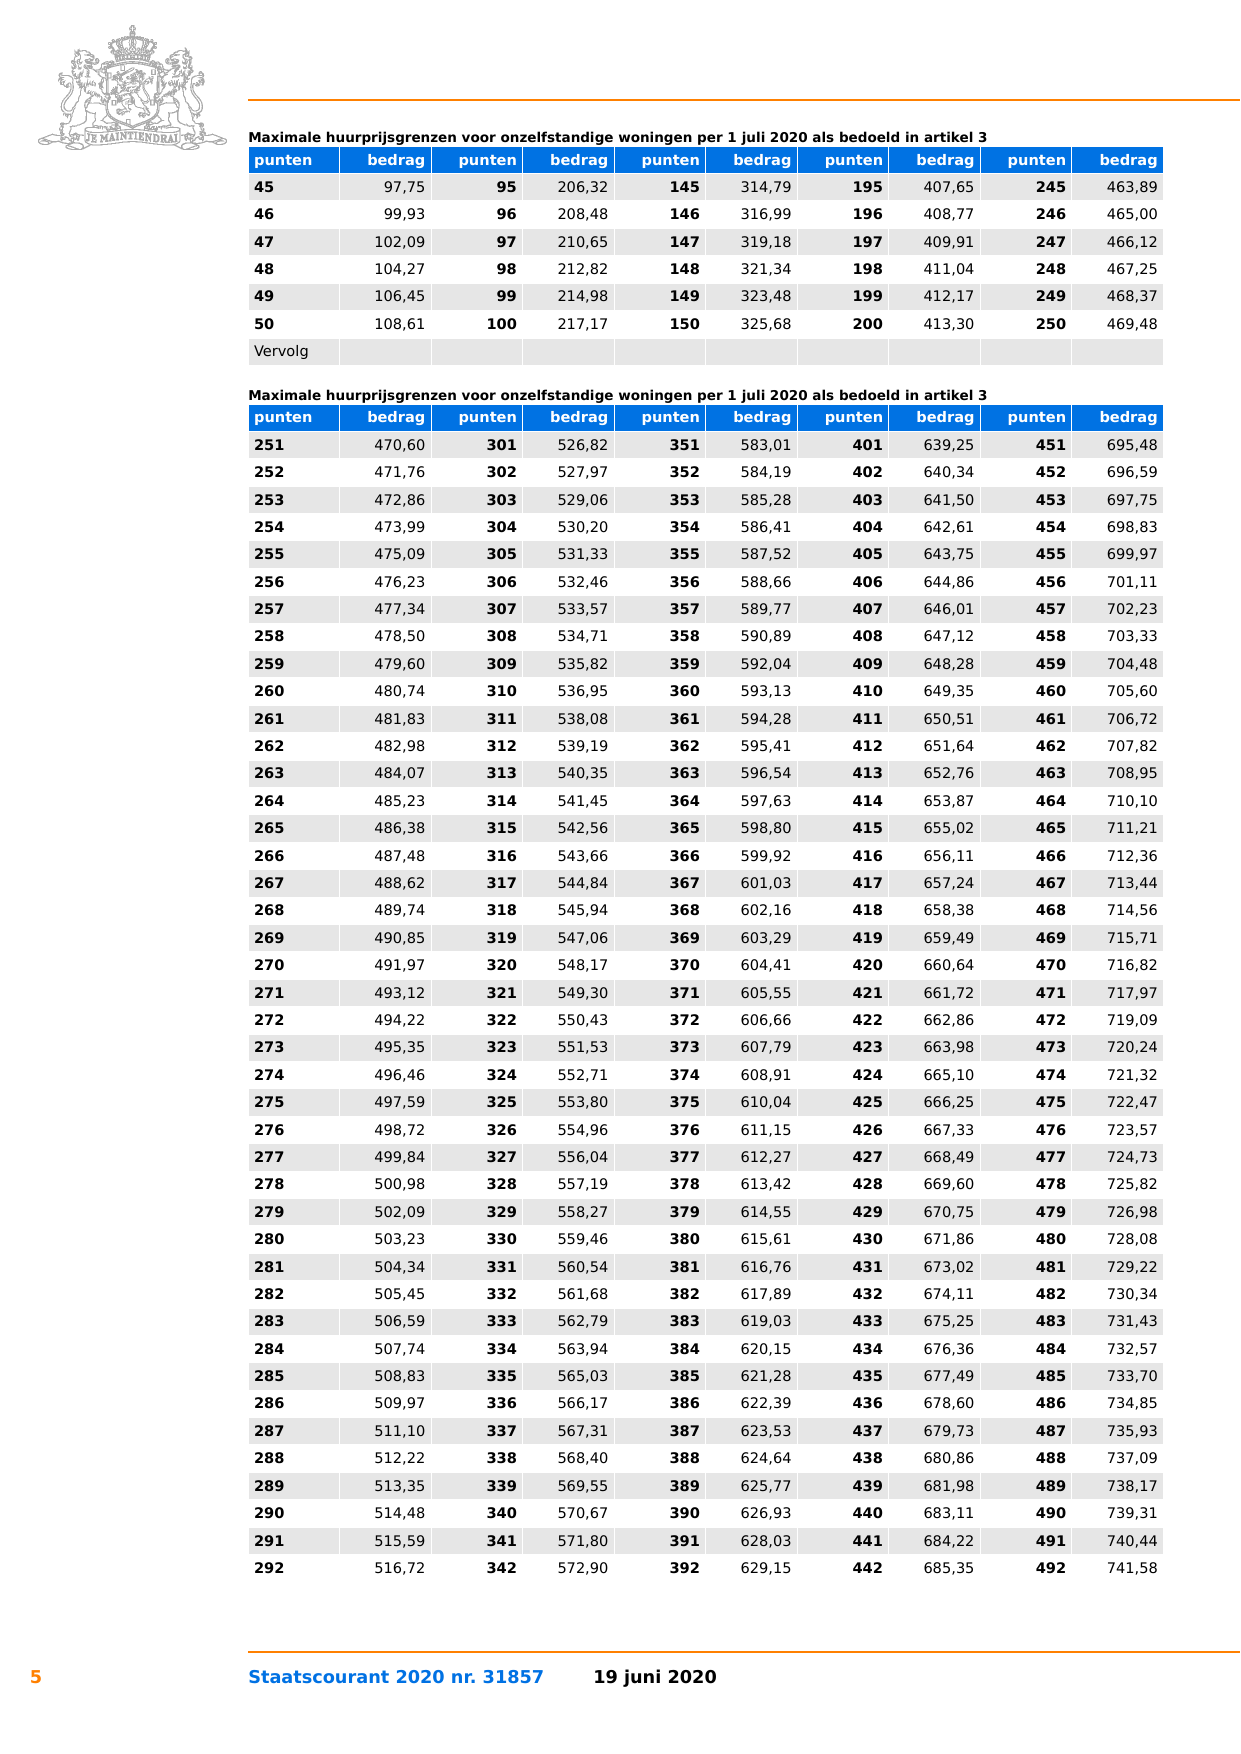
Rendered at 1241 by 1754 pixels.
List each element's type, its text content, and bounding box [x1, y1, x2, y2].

table_cell 715,71 [1072, 925, 1163, 951]
table_cell 490 [981, 1500, 1071, 1527]
table_cell 647,12 [889, 624, 980, 650]
table_cell 507,74 [340, 1336, 431, 1362]
table_cell 452 [981, 459, 1071, 486]
table_cell 485 [981, 1363, 1071, 1390]
table_cell 683,11 [889, 1500, 980, 1527]
table_cell 312 [432, 733, 522, 759]
table_cell 250 [981, 311, 1071, 337]
table_cell punten [249, 147, 339, 173]
table_cell 476 [981, 1117, 1071, 1143]
table_cell 272 [249, 1007, 339, 1033]
table_cell 733,70 [1072, 1363, 1163, 1390]
table_cell bedrag [523, 405, 614, 431]
table_cell 406 [798, 569, 888, 595]
table_cell bedrag [889, 405, 980, 431]
table_cell 540,35 [523, 761, 614, 787]
table_cell 329 [432, 1199, 522, 1225]
table_cell 468,37 [1072, 284, 1163, 310]
table_cell 665,10 [889, 1062, 980, 1088]
table_cell 465 [981, 815, 1071, 842]
table_cell 481 [981, 1254, 1071, 1280]
table_cell 485,23 [340, 788, 431, 814]
table_cell bedrag [523, 147, 614, 173]
table_cell Vervolg [249, 339, 339, 365]
table_cell 146 [615, 201, 705, 228]
table_cell 484 [981, 1336, 1071, 1362]
table_cell 283 [249, 1309, 339, 1335]
table_cell 478,50 [340, 624, 431, 650]
table_cell 352 [615, 459, 705, 486]
table_cell bedrag [706, 147, 797, 173]
table_cell 605,55 [706, 980, 797, 1006]
table_cell 696,59 [1072, 459, 1163, 486]
table_cell 383 [615, 1309, 705, 1335]
table_cell 685,35 [889, 1555, 980, 1581]
table_cell 536,95 [523, 679, 614, 705]
table_cell 626,93 [706, 1500, 797, 1527]
table_cell 463 [981, 761, 1071, 787]
table_cell 321,34 [706, 256, 797, 283]
table_cell 739,31 [1072, 1500, 1163, 1527]
table_cell 615,61 [706, 1226, 797, 1253]
table_cell 721,32 [1072, 1062, 1163, 1088]
table_cell 432 [798, 1281, 888, 1307]
table_cell 737,09 [1072, 1446, 1163, 1472]
table_cell 302 [432, 459, 522, 486]
table_cell 503,23 [340, 1226, 431, 1253]
table_cell 351 [615, 432, 705, 458]
table_cell 412,17 [889, 284, 980, 310]
table_cell 318 [432, 898, 522, 924]
table_cell 98 [432, 256, 522, 283]
table_cell 422 [798, 1007, 888, 1033]
table_cell 305 [432, 541, 522, 568]
table_cell 45 [249, 174, 339, 200]
table_cell 560,54 [523, 1254, 614, 1280]
table_cell 460 [981, 679, 1071, 705]
table_cell 102,09 [340, 229, 431, 255]
table_cell 704,48 [1072, 651, 1163, 677]
table_cell 711,21 [1072, 815, 1163, 842]
table_cell 407 [798, 596, 888, 623]
table_cell 310 [432, 679, 522, 705]
table_cell 337 [432, 1418, 522, 1444]
table_cell 362 [615, 733, 705, 759]
table_cell 268 [249, 898, 339, 924]
table_cell 563,94 [523, 1336, 614, 1362]
table_cell 359 [615, 651, 705, 677]
table_cell 50 [249, 311, 339, 337]
table_cell 46 [249, 201, 339, 228]
table_cell 680,86 [889, 1446, 980, 1472]
table_cell 391 [615, 1528, 705, 1554]
table_cell 420 [798, 953, 888, 979]
table_cell 313 [432, 761, 522, 787]
table_cell 498,72 [340, 1117, 431, 1143]
table_cell 427 [798, 1144, 888, 1171]
table_cell 567,31 [523, 1418, 614, 1444]
table_cell punten [798, 405, 888, 431]
table_cell 292 [249, 1555, 339, 1581]
table_cell 509,97 [340, 1391, 431, 1417]
table_cell 602,16 [706, 898, 797, 924]
table_cell 304 [432, 514, 522, 540]
table_cell 529,06 [523, 487, 614, 513]
table_cell 470 [981, 953, 1071, 979]
table_cell 706,72 [1072, 706, 1163, 732]
table_cell 291 [249, 1528, 339, 1554]
table_cell 332 [432, 1281, 522, 1307]
table_cell 360 [615, 679, 705, 705]
table_cell 670,75 [889, 1199, 980, 1225]
table_cell 315 [432, 815, 522, 842]
table_cell 148 [615, 256, 705, 283]
table_cell 367 [615, 870, 705, 897]
table_cell 408,77 [889, 201, 980, 228]
table_cell 539,19 [523, 733, 614, 759]
table_cell 323,48 [706, 284, 797, 310]
table_cell 583,01 [706, 432, 797, 458]
table_cell 673,02 [889, 1254, 980, 1280]
table_cell 734,85 [1072, 1391, 1163, 1417]
table_cell 472,86 [340, 487, 431, 513]
table_cell 624,64 [706, 1446, 797, 1472]
table_cell 570,67 [523, 1500, 614, 1527]
table_cell 705,60 [1072, 679, 1163, 705]
table_cell 284 [249, 1336, 339, 1362]
table_cell 416 [798, 843, 888, 869]
table_cell 461 [981, 706, 1071, 732]
table_cell 387 [615, 1418, 705, 1444]
table_cell 255 [249, 541, 339, 568]
table_cell 639,25 [889, 432, 980, 458]
table_cell 375 [615, 1089, 705, 1116]
table_cell 145 [615, 174, 705, 200]
table_cell 270 [249, 953, 339, 979]
table_cell 417 [798, 870, 888, 897]
table_cell 668,49 [889, 1144, 980, 1171]
table_cell 96 [432, 201, 522, 228]
table_cell 725,82 [1072, 1172, 1163, 1198]
table_cell 741,58 [1072, 1555, 1163, 1581]
table_cell 740,44 [1072, 1528, 1163, 1554]
table_cell 669,60 [889, 1172, 980, 1198]
table_cell [1072, 339, 1163, 365]
table_cell 479,60 [340, 651, 431, 677]
table_cell 275 [249, 1089, 339, 1116]
table_cell 99,93 [340, 201, 431, 228]
table_cell 264 [249, 788, 339, 814]
table_cell 247 [981, 229, 1071, 255]
table_header Maximale huurprijsgrenzen voor onzelfstandige woningen per 1 juli 2020 als bedoeld in artikel 3 [248, 130, 1163, 146]
table_cell 532,46 [523, 569, 614, 595]
table_cell 479 [981, 1199, 1071, 1225]
table_cell 662,86 [889, 1007, 980, 1033]
table_cell 410 [798, 679, 888, 705]
table_cell 625,77 [706, 1473, 797, 1499]
table_cell 372 [615, 1007, 705, 1033]
table_cell 309 [432, 651, 522, 677]
table_cell 731,43 [1072, 1309, 1163, 1335]
table_cell 405 [798, 541, 888, 568]
table_cell 641,50 [889, 487, 980, 513]
table_cell 613,42 [706, 1172, 797, 1198]
table_cell 47 [249, 229, 339, 255]
table_cell [615, 339, 705, 365]
table_cell punten [798, 147, 888, 173]
table_cell 707,82 [1072, 733, 1163, 759]
table_cell 323 [432, 1035, 522, 1061]
table_cell 470,60 [340, 432, 431, 458]
table_cell 612,27 [706, 1144, 797, 1171]
table_cell 274 [249, 1062, 339, 1088]
table_cell 502,09 [340, 1199, 431, 1225]
table_cell 671,86 [889, 1226, 980, 1253]
table_cell 285 [249, 1363, 339, 1390]
table_cell 619,03 [706, 1309, 797, 1335]
table_cell [340, 339, 431, 365]
table_cell 487,48 [340, 843, 431, 869]
table_cell 604,41 [706, 953, 797, 979]
table_cell 698,83 [1072, 514, 1163, 540]
table_cell 722,47 [1072, 1089, 1163, 1116]
table_cell 251 [249, 432, 339, 458]
table_cell 726,98 [1072, 1199, 1163, 1225]
table_cell 254 [249, 514, 339, 540]
table_cell 428 [798, 1172, 888, 1198]
table_cell 358 [615, 624, 705, 650]
table_cell 504,34 [340, 1254, 431, 1280]
table_cell 533,57 [523, 596, 614, 623]
picture [38, 25, 227, 150]
table_cell 356 [615, 569, 705, 595]
table_cell 266 [249, 843, 339, 869]
table_cell 584,19 [706, 459, 797, 486]
table_cell 467,25 [1072, 256, 1163, 283]
table_cell 534,71 [523, 624, 614, 650]
table_cell 282 [249, 1281, 339, 1307]
table_cell 378 [615, 1172, 705, 1198]
table_cell 735,93 [1072, 1418, 1163, 1444]
table_cell 629,15 [706, 1555, 797, 1581]
table_cell 409 [798, 651, 888, 677]
table_cell 716,82 [1072, 953, 1163, 979]
table_cell 263 [249, 761, 339, 787]
table_cell 386 [615, 1391, 705, 1417]
table_cell 249 [981, 284, 1071, 310]
table_cell 407,65 [889, 174, 980, 200]
table_cell 596,54 [706, 761, 797, 787]
table_cell 702,23 [1072, 596, 1163, 623]
table_cell 487 [981, 1418, 1071, 1444]
table_cell 480 [981, 1226, 1071, 1253]
table_cell 676,36 [889, 1336, 980, 1362]
table_cell 342 [432, 1555, 522, 1581]
table_cell 728,08 [1072, 1226, 1163, 1253]
table_cell 561,68 [523, 1281, 614, 1307]
table_cell 99 [432, 284, 522, 310]
table_cell 494,22 [340, 1007, 431, 1033]
table_cell punten [432, 147, 522, 173]
table_cell 286 [249, 1391, 339, 1417]
table_cell 471,76 [340, 459, 431, 486]
table_cell 652,76 [889, 761, 980, 787]
table_cell 390 [615, 1500, 705, 1527]
table_cell 614,55 [706, 1199, 797, 1225]
table_cell 475 [981, 1089, 1071, 1116]
table_cell 588,66 [706, 569, 797, 595]
table_cell 572,90 [523, 1555, 614, 1581]
table_cell 369 [615, 925, 705, 951]
table_cell 267 [249, 870, 339, 897]
table_cell 587,52 [706, 541, 797, 568]
table_cell 506,59 [340, 1309, 431, 1335]
table_cell 385 [615, 1363, 705, 1390]
table_cell 415 [798, 815, 888, 842]
table_cell 666,25 [889, 1089, 980, 1116]
table_cell 324 [432, 1062, 522, 1088]
table_cell 49 [249, 284, 339, 310]
table_cell 679,73 [889, 1418, 980, 1444]
table_cell 667,33 [889, 1117, 980, 1143]
table_cell 97 [432, 229, 522, 255]
table_cell 594,28 [706, 706, 797, 732]
table_cell 279 [249, 1199, 339, 1225]
table_cell 628,03 [706, 1528, 797, 1554]
table_cell punten [249, 405, 339, 431]
table_cell 472 [981, 1007, 1071, 1033]
table_cell 495,35 [340, 1035, 431, 1061]
table_cell 330 [432, 1226, 522, 1253]
table_cell 674,11 [889, 1281, 980, 1307]
table_cell 308 [432, 624, 522, 650]
table_cell 97,75 [340, 174, 431, 200]
table_cell 301 [432, 432, 522, 458]
table_cell 513,35 [340, 1473, 431, 1499]
table_cell 106,45 [340, 284, 431, 310]
table_cell 621,28 [706, 1363, 797, 1390]
table_cell 595,41 [706, 733, 797, 759]
table_cell 316 [432, 843, 522, 869]
table_cell 558,27 [523, 1199, 614, 1225]
table_cell 325 [432, 1089, 522, 1116]
table_cell 431 [798, 1254, 888, 1280]
table_cell 365 [615, 815, 705, 842]
table_cell 511,10 [340, 1418, 431, 1444]
table_cell 542,56 [523, 815, 614, 842]
table_cell 361 [615, 706, 705, 732]
table_cell 442 [798, 1555, 888, 1581]
table_cell 642,61 [889, 514, 980, 540]
table_cell 288 [249, 1446, 339, 1472]
table_cell 355 [615, 541, 705, 568]
table_cell punten [615, 147, 705, 173]
table_cell 374 [615, 1062, 705, 1088]
table_cell 401 [798, 432, 888, 458]
table_cell 527,97 [523, 459, 614, 486]
table_cell 547,06 [523, 925, 614, 951]
table_cell 379 [615, 1199, 705, 1225]
table_cell 95 [432, 174, 522, 200]
table_cell 659,49 [889, 925, 980, 951]
table_cell 678,60 [889, 1391, 980, 1417]
table_cell 531,33 [523, 541, 614, 568]
table_cell 505,45 [340, 1281, 431, 1307]
table_cell 541,45 [523, 788, 614, 814]
table_cell 471 [981, 980, 1071, 1006]
table_cell 370 [615, 953, 705, 979]
table_cell 649,35 [889, 679, 980, 705]
table_cell 729,22 [1072, 1254, 1163, 1280]
table_cell 658,38 [889, 898, 980, 924]
table_cell 724,73 [1072, 1144, 1163, 1171]
table_cell 467 [981, 870, 1071, 897]
table_cell 195 [798, 174, 888, 200]
table_cell 499,84 [340, 1144, 431, 1171]
table_cell 512,22 [340, 1446, 431, 1472]
table_cell 703,33 [1072, 624, 1163, 650]
table_cell [798, 339, 888, 365]
table_cell 314,79 [706, 174, 797, 200]
table_cell 545,94 [523, 898, 614, 924]
table_cell 655,02 [889, 815, 980, 842]
table_cell 720,24 [1072, 1035, 1163, 1061]
table_cell 478 [981, 1172, 1071, 1198]
table_cell 516,72 [340, 1555, 431, 1581]
table_cell 556,04 [523, 1144, 614, 1171]
table_cell 553,80 [523, 1089, 614, 1116]
table_cell 314 [432, 788, 522, 814]
table_cell 335 [432, 1363, 522, 1390]
table_cell 453 [981, 487, 1071, 513]
table_cell 723,57 [1072, 1117, 1163, 1143]
table_cell 147 [615, 229, 705, 255]
table_cell 289 [249, 1473, 339, 1499]
table_cell 256 [249, 569, 339, 595]
table_cell 486,38 [340, 815, 431, 842]
table_cell 403 [798, 487, 888, 513]
table_cell 441 [798, 1528, 888, 1554]
table_cell 321 [432, 980, 522, 1006]
table_cell 259 [249, 651, 339, 677]
table_cell 303 [432, 487, 522, 513]
table_cell 408 [798, 624, 888, 650]
table_cell 488,62 [340, 870, 431, 897]
table_cell 559,46 [523, 1226, 614, 1253]
table_cell 436 [798, 1391, 888, 1417]
table_cell 200 [798, 311, 888, 337]
table_cell 732,57 [1072, 1336, 1163, 1362]
table_cell 278 [249, 1172, 339, 1198]
table_cell 651,64 [889, 733, 980, 759]
table_cell 371 [615, 980, 705, 1006]
table_cell 660,64 [889, 953, 980, 979]
table_cell 419 [798, 925, 888, 951]
table_cell 245 [981, 174, 1071, 200]
table_cell 437 [798, 1418, 888, 1444]
table_cell 336 [432, 1391, 522, 1417]
table_cell punten [432, 405, 522, 431]
table_cell 480,74 [340, 679, 431, 705]
table_cell 599,92 [706, 843, 797, 869]
table_cell 340 [432, 1500, 522, 1527]
table_cell 413,30 [889, 311, 980, 337]
table_cell 508,83 [340, 1363, 431, 1390]
table_cell 290 [249, 1500, 339, 1527]
table_cell 389 [615, 1473, 705, 1499]
table_cell 326 [432, 1117, 522, 1143]
table_cell 440 [798, 1500, 888, 1527]
table_cell 210,65 [523, 229, 614, 255]
table_cell 353 [615, 487, 705, 513]
table_cell 206,32 [523, 174, 614, 200]
table_cell 311 [432, 706, 522, 732]
table_cell 677,49 [889, 1363, 980, 1390]
table_cell 565,03 [523, 1363, 614, 1390]
table_cell 280 [249, 1226, 339, 1253]
table_cell 650,51 [889, 706, 980, 732]
table_cell 307 [432, 596, 522, 623]
table_cell 281 [249, 1254, 339, 1280]
table_cell 469,48 [1072, 311, 1163, 337]
table_cell 366 [615, 843, 705, 869]
table_cell 483 [981, 1309, 1071, 1335]
table_cell 341 [432, 1528, 522, 1554]
table_cell 491 [981, 1528, 1071, 1554]
table_cell 320 [432, 953, 522, 979]
table_cell 482 [981, 1281, 1071, 1307]
table_cell 388 [615, 1446, 705, 1472]
table_cell 429 [798, 1199, 888, 1225]
table_cell 530,20 [523, 514, 614, 540]
table_cell 548,17 [523, 953, 614, 979]
table_cell 738,17 [1072, 1473, 1163, 1499]
table_cell 252 [249, 459, 339, 486]
table_cell 585,28 [706, 487, 797, 513]
table_cell 648,28 [889, 651, 980, 677]
table_cell 538,08 [523, 706, 614, 732]
table_cell 261 [249, 706, 339, 732]
table_cell bedrag [889, 147, 980, 173]
table_cell 610,04 [706, 1089, 797, 1116]
table_cell 466 [981, 843, 1071, 869]
table_cell 717,97 [1072, 980, 1163, 1006]
table_cell 269 [249, 925, 339, 951]
table_cell 601,03 [706, 870, 797, 897]
table_cell 354 [615, 514, 705, 540]
table_cell 363 [615, 761, 705, 787]
table_cell 710,10 [1072, 788, 1163, 814]
table_cell 616,76 [706, 1254, 797, 1280]
table_cell 477,34 [340, 596, 431, 623]
table_cell 434 [798, 1336, 888, 1362]
table_cell 489 [981, 1473, 1071, 1499]
table_cell 646,01 [889, 596, 980, 623]
table_cell 412 [798, 733, 888, 759]
table_cell 271 [249, 980, 339, 1006]
table_cell 701,11 [1072, 569, 1163, 595]
table_cell 376 [615, 1117, 705, 1143]
table_cell 496,46 [340, 1062, 431, 1088]
table_cell 708,95 [1072, 761, 1163, 787]
table_cell 640,34 [889, 459, 980, 486]
table_cell punten [981, 147, 1071, 173]
table_cell 597,63 [706, 788, 797, 814]
table_cell 695,48 [1072, 432, 1163, 458]
table_cell 719,09 [1072, 1007, 1163, 1033]
table_cell 424 [798, 1062, 888, 1088]
table_cell 380 [615, 1226, 705, 1253]
table_cell 474 [981, 1062, 1071, 1088]
table_cell 265 [249, 815, 339, 842]
table_cell 197 [798, 229, 888, 255]
table_cell 477 [981, 1144, 1071, 1171]
table_cell 535,82 [523, 651, 614, 677]
table_cell 526,82 [523, 432, 614, 458]
table_cell 277 [249, 1144, 339, 1171]
table_cell 454 [981, 514, 1071, 540]
table_cell 661,72 [889, 980, 980, 1006]
table_cell 338 [432, 1446, 522, 1472]
table_cell 488 [981, 1446, 1071, 1472]
table_cell 334 [432, 1336, 522, 1362]
table_cell 287 [249, 1418, 339, 1444]
table_cell 657,24 [889, 870, 980, 897]
table_cell 198 [798, 256, 888, 283]
table_cell [981, 339, 1071, 365]
table_cell 684,22 [889, 1528, 980, 1554]
table_cell 331 [432, 1254, 522, 1280]
table_cell 571,80 [523, 1528, 614, 1554]
table_cell 603,29 [706, 925, 797, 951]
table_cell 557,19 [523, 1172, 614, 1198]
table_cell 48 [249, 256, 339, 283]
table_cell 339 [432, 1473, 522, 1499]
table_cell 482,98 [340, 733, 431, 759]
table_cell 656,11 [889, 843, 980, 869]
table_cell 514,48 [340, 1500, 431, 1527]
table_cell 328 [432, 1172, 522, 1198]
table_cell 543,66 [523, 843, 614, 869]
table_cell 108,61 [340, 311, 431, 337]
table_cell 402 [798, 459, 888, 486]
table_cell bedrag [706, 405, 797, 431]
table_cell 357 [615, 596, 705, 623]
table_cell 435 [798, 1363, 888, 1390]
table_cell 418 [798, 898, 888, 924]
table_cell 623,53 [706, 1418, 797, 1444]
table_cell 248 [981, 256, 1071, 283]
table_cell 491,97 [340, 953, 431, 979]
table_cell 414 [798, 788, 888, 814]
table_cell 730,34 [1072, 1281, 1163, 1307]
table_cell punten [981, 405, 1071, 431]
table_cell 568,40 [523, 1446, 614, 1472]
table_cell 463,89 [1072, 174, 1163, 200]
table_cell 714,56 [1072, 898, 1163, 924]
table_cell 384 [615, 1336, 705, 1362]
table_cell 455 [981, 541, 1071, 568]
table_cell 569,55 [523, 1473, 614, 1499]
table_cell [889, 339, 980, 365]
table_cell 497,59 [340, 1089, 431, 1116]
table_cell 199 [798, 284, 888, 310]
table_cell 316,99 [706, 201, 797, 228]
table_cell 697,75 [1072, 487, 1163, 513]
table_cell 451 [981, 432, 1071, 458]
table_cell 500,98 [340, 1172, 431, 1198]
table_cell 459 [981, 651, 1071, 677]
table_cell 276 [249, 1117, 339, 1143]
table_cell 611,15 [706, 1117, 797, 1143]
table_cell 562,79 [523, 1309, 614, 1335]
table_cell 457 [981, 596, 1071, 623]
table_cell 382 [615, 1281, 705, 1307]
table_cell 149 [615, 284, 705, 310]
table_cell 438 [798, 1446, 888, 1472]
table_cell 317 [432, 870, 522, 897]
table_cell 456 [981, 569, 1071, 595]
table_cell 554,96 [523, 1117, 614, 1143]
table_cell 421 [798, 980, 888, 1006]
table_cell 196 [798, 201, 888, 228]
table_cell 462 [981, 733, 1071, 759]
table_cell 327 [432, 1144, 522, 1171]
table_header Maximale huurprijsgrenzen voor onzelfstandige woningen per 1 juli 2020 als bedoeld in artikel 3 [248, 388, 1163, 403]
table_cell 566,17 [523, 1391, 614, 1417]
table_cell 413 [798, 761, 888, 787]
table_cell 258 [249, 624, 339, 650]
table_cell 712,36 [1072, 843, 1163, 869]
table_cell 262 [249, 733, 339, 759]
table_cell 544,84 [523, 870, 614, 897]
table_cell 217,17 [523, 311, 614, 337]
table_cell 486 [981, 1391, 1071, 1417]
table_cell 593,13 [706, 679, 797, 705]
table_cell 322 [432, 1007, 522, 1033]
table_cell punten [615, 405, 705, 431]
table_cell 100 [432, 311, 522, 337]
table_cell 423 [798, 1035, 888, 1061]
table_cell 699,97 [1072, 541, 1163, 568]
table_cell bedrag [340, 147, 431, 173]
table_cell 713,44 [1072, 870, 1163, 897]
table_cell 468 [981, 898, 1071, 924]
table_cell bedrag [1072, 147, 1163, 173]
table_cell 373 [615, 1035, 705, 1061]
table_cell 458 [981, 624, 1071, 650]
table_cell [432, 339, 522, 365]
table_cell [523, 339, 614, 365]
table_cell 549,30 [523, 980, 614, 1006]
table_cell 589,77 [706, 596, 797, 623]
table_cell 663,98 [889, 1035, 980, 1061]
table_cell 392 [615, 1555, 705, 1581]
table_cell 364 [615, 788, 705, 814]
table_cell 607,79 [706, 1035, 797, 1061]
table_cell 551,53 [523, 1035, 614, 1061]
table_cell 253 [249, 487, 339, 513]
table_cell 592,04 [706, 651, 797, 677]
table_cell 484,07 [340, 761, 431, 787]
table_cell 273 [249, 1035, 339, 1061]
table_cell 333 [432, 1309, 522, 1335]
table_cell 622,39 [706, 1391, 797, 1417]
table_cell 598,80 [706, 815, 797, 842]
table_cell 319 [432, 925, 522, 951]
table_cell 492 [981, 1555, 1071, 1581]
table_cell 473 [981, 1035, 1071, 1061]
table_cell 319,18 [706, 229, 797, 255]
table_cell 620,15 [706, 1336, 797, 1362]
table_cell 430 [798, 1226, 888, 1253]
table_cell 306 [432, 569, 522, 595]
table_cell 325,68 [706, 311, 797, 337]
table_cell 433 [798, 1309, 888, 1335]
table_cell 464 [981, 788, 1071, 814]
table_cell 260 [249, 679, 339, 705]
table_cell 246 [981, 201, 1071, 228]
table_cell 489,74 [340, 898, 431, 924]
table_cell 150 [615, 311, 705, 337]
table_cell bedrag [340, 405, 431, 431]
table_cell 104,27 [340, 256, 431, 283]
table_cell 425 [798, 1089, 888, 1116]
table_cell 490,85 [340, 925, 431, 951]
table_cell 675,25 [889, 1309, 980, 1335]
table_cell 643,75 [889, 541, 980, 568]
table_cell bedrag [1072, 405, 1163, 431]
table_cell 469 [981, 925, 1071, 951]
table_cell 426 [798, 1117, 888, 1143]
table_cell [706, 339, 797, 365]
table_cell 606,66 [706, 1007, 797, 1033]
table_cell 377 [615, 1144, 705, 1171]
table_cell 475,09 [340, 541, 431, 568]
table_cell 586,41 [706, 514, 797, 540]
table_cell 653,87 [889, 788, 980, 814]
table_cell 550,43 [523, 1007, 614, 1033]
table_cell 381 [615, 1254, 705, 1280]
table_cell 208,48 [523, 201, 614, 228]
table_cell 409,91 [889, 229, 980, 255]
table_cell 473,99 [340, 514, 431, 540]
table_cell 212,82 [523, 256, 614, 283]
table_cell 590,89 [706, 624, 797, 650]
table_cell 411,04 [889, 256, 980, 283]
table_cell 515,59 [340, 1528, 431, 1554]
table_cell 608,91 [706, 1062, 797, 1088]
table_cell 481,83 [340, 706, 431, 732]
table_cell 493,12 [340, 980, 431, 1006]
table_cell 411 [798, 706, 888, 732]
table_cell 368 [615, 898, 705, 924]
table_cell 552,71 [523, 1062, 614, 1088]
table_cell 644,86 [889, 569, 980, 595]
table_cell 439 [798, 1473, 888, 1499]
table_cell 617,89 [706, 1281, 797, 1307]
table_cell 681,98 [889, 1473, 980, 1499]
table_cell 466,12 [1072, 229, 1163, 255]
table_cell 404 [798, 514, 888, 540]
table_cell 465,00 [1072, 201, 1163, 228]
table_cell 214,98 [523, 284, 614, 310]
table_cell 476,23 [340, 569, 431, 595]
table_cell 257 [249, 596, 339, 623]
